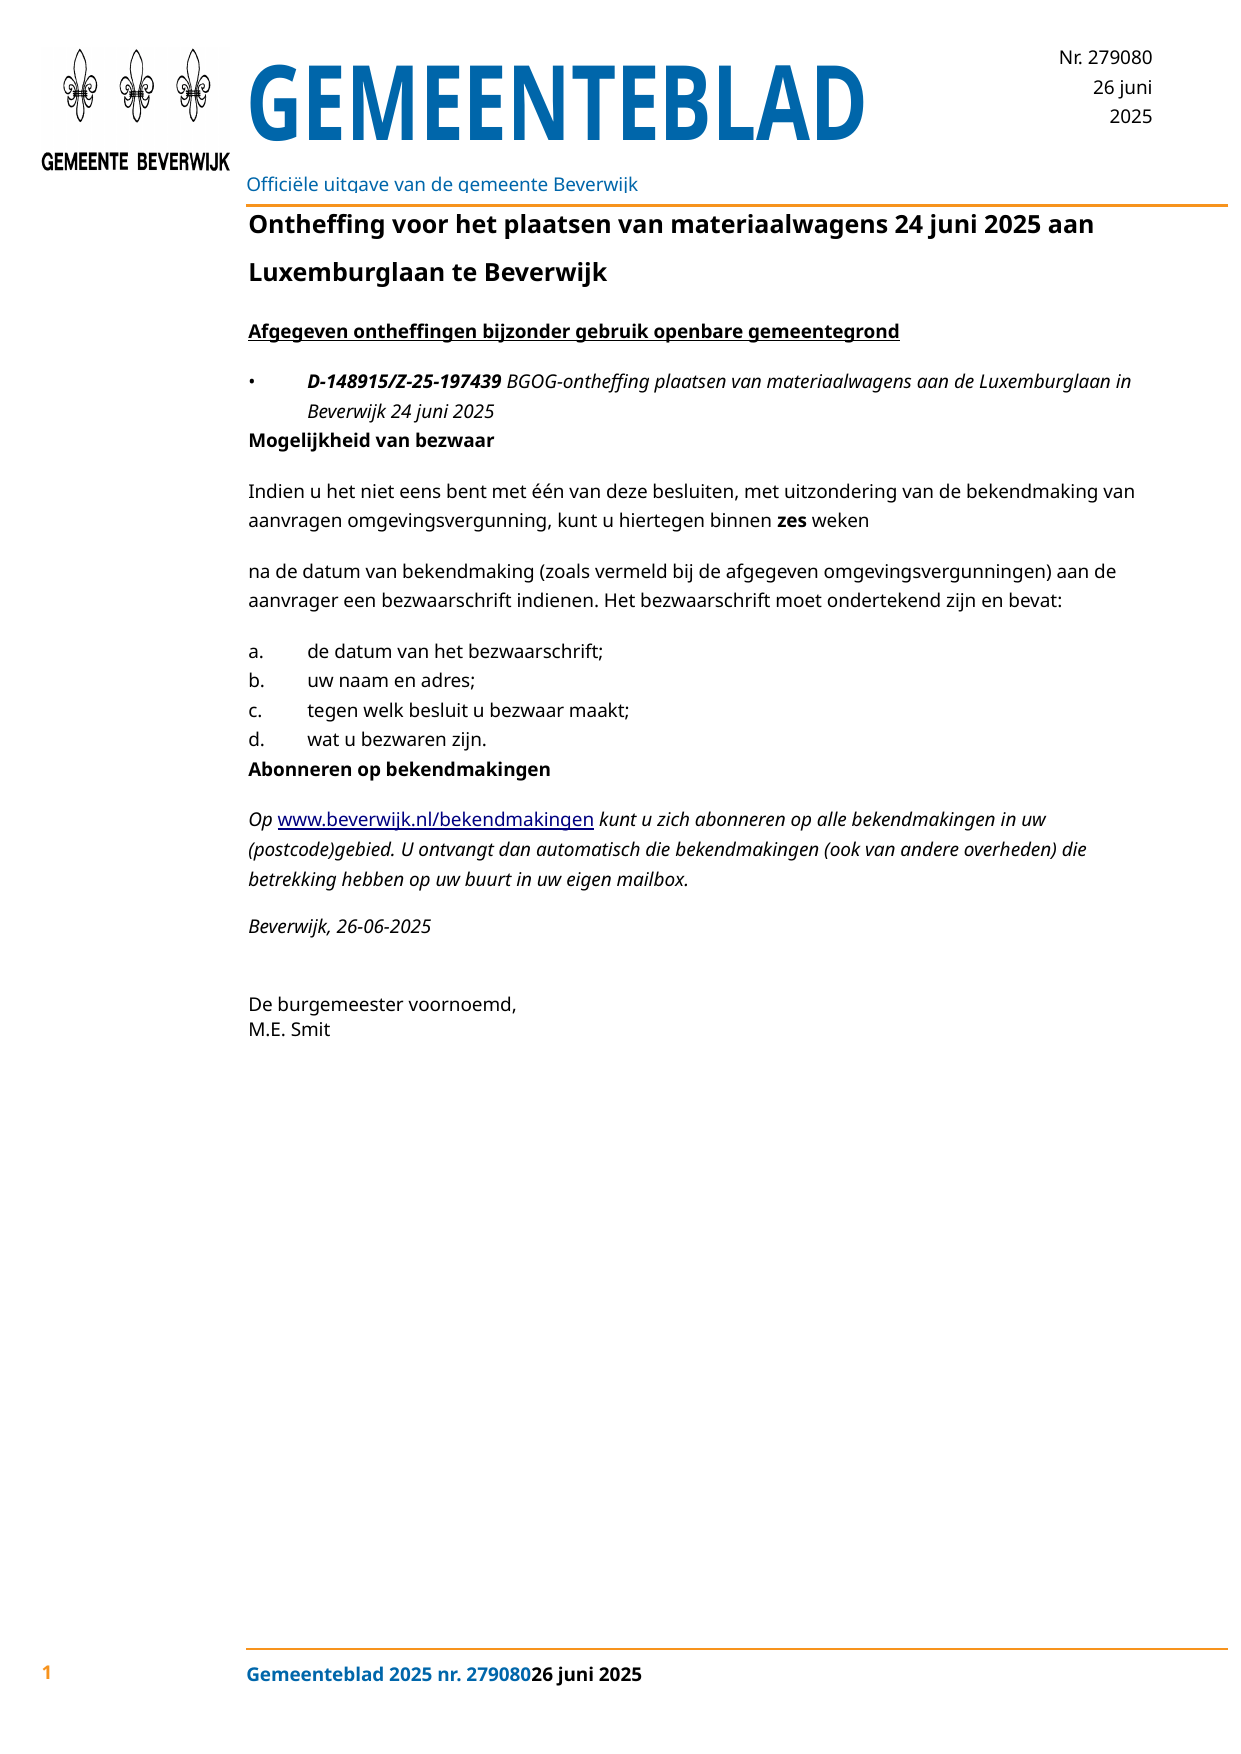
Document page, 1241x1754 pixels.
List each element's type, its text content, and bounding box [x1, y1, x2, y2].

text M.E. Smit [248, 1017, 1152, 1042]
text Abonneren op bekendmakingen [248, 756, 1152, 782]
list tegen welk besluit u bezwaar maakt; [248, 697, 1152, 723]
list de datum van het bezwaarschrift; [248, 638, 1152, 664]
text Ontheffing voor het plaatsen van materiaalwagens 24 juni 2025 aan Luxemburglaan te Beverwijk [248, 207, 1152, 288]
text na de datum van bekendmaking (zoals vermeld bij de afgegeven omgevingsvergunningen) aan de aanvrager een bezwaarschrift indienen. Het bezwaarschrift moet ondertekend zijn en bevat: [248, 558, 1152, 613]
text Indien u het niet eens bent met één van deze besluiten, met uitzondering van de bekendmaking van aanvragen omgevingsvergunning, kunt u hiertegen binnen zes weken [248, 478, 1152, 533]
list D-148915/Z-25-197439 BGOG-ontheffing plaatsen van materiaalwagens aan de Luxemburglaan in Beverwijk 24 juni 2025 [248, 368, 1152, 424]
text Mogelijkheid van bezwaar [248, 427, 1152, 453]
picture [41, 47, 231, 172]
text Op www.beverwijk.nl/bekendmakingen kunt u zich abonneren op alle bekendmakingen in uw (postcode)gebied. U ontvangt dan automatisch die bekendmakingen (ook van andere overheden) die betrekking hebben op uw buurt in uw eigen mailbox. [248, 807, 1152, 892]
text De burgemeester voornoemd, [248, 991, 1152, 1017]
list wat u bezwaren zijn. [248, 727, 1152, 752]
text Beverwijk, 26-06-2025 [248, 914, 1152, 939]
list uw naam en adres; [248, 667, 1152, 693]
text Afgegeven ontheffingen bijzonder gebruik openbare gemeentegrond [248, 318, 1152, 344]
